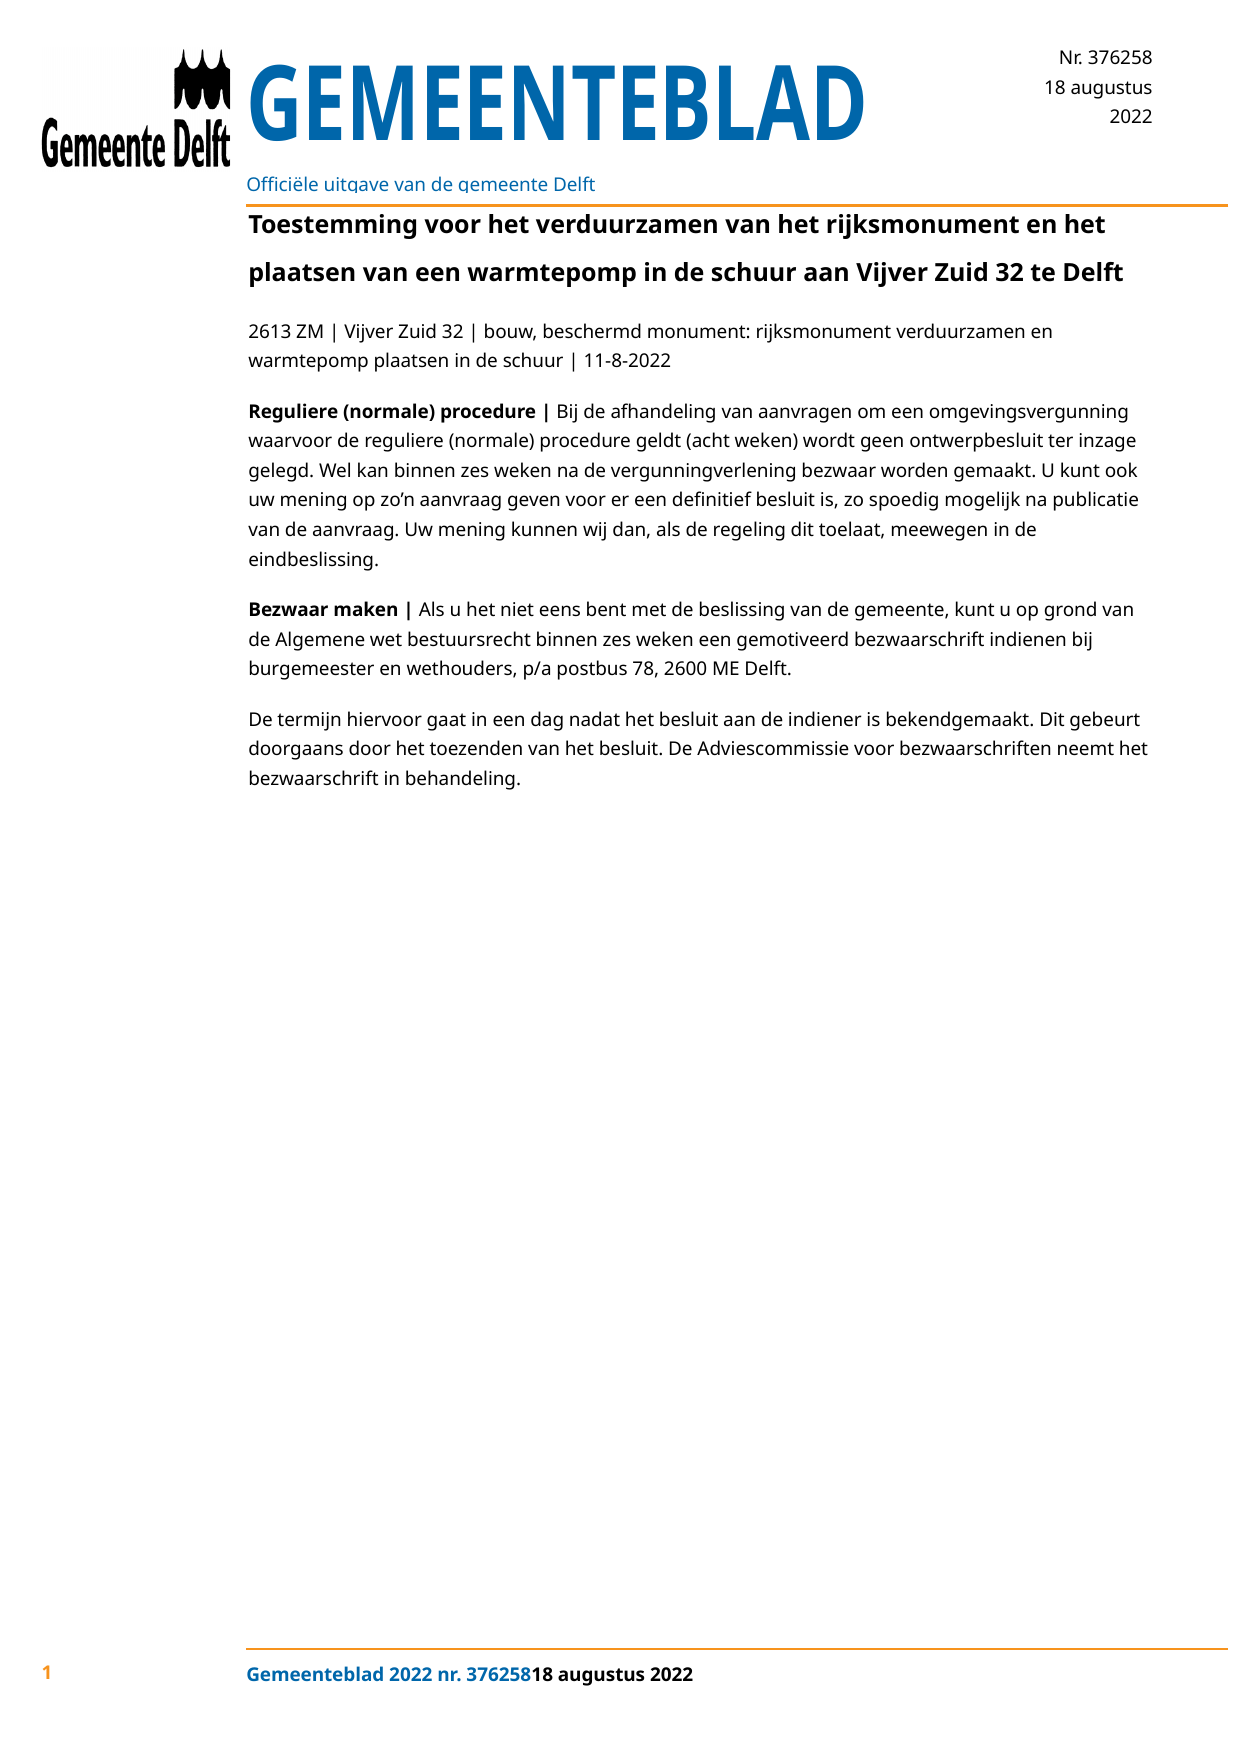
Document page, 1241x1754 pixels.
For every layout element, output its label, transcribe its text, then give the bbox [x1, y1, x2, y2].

text Reguliere (normale) procedure | Bij de afhandeling van aanvragen om een omgevingsvergunning waarvoor de reguliere (normale) procedure geldt (acht weken) wordt geen ontwerpbesluit ter inzage gelegd. Wel kan binnen zes weken na de vergunningverlening bezwaar worden gemaakt. U kunt ook uw mening op zo’n aanvraag geven voor er een definitief besluit is, zo spoedig mogelijk na publicatie van de aanvraag. Uw mening kunnen wij dan, als de regeling dit toelaat, meewegen in de eindbeslissing. [248, 398, 1152, 572]
text Bezwaar maken | Als u het niet eens bent met de beslissing van de gemeente, kunt u op grond van de Algemene wet bestuursrecht binnen zes weken een gemotiveerd bezwaarschrift indienen bij burgemeester en wethouders, p/a postbus 78, 2600 ME Delft. [248, 596, 1152, 681]
picture [41, 47, 231, 172]
text 2613 ZM | Vijver Zuid 32 | bouw, beschermd monument: rijksmonument verduurzamen en warmtepomp plaatsen in de schuur | 11-8-2022 [248, 318, 1152, 373]
text De termijn hiervoor gaat in een dag nadat het besluit aan de indiener is bekendgemaakt. Dit gebeurt doorgaans door het toezenden van het besluit. De Adviescommissie voor bezwaarschriften neemt het bezwaarschrift in behandeling. [248, 706, 1152, 791]
text Toestemming voor het verduurzamen van het rijksmonument en het plaatsen van een warmtepomp in de schuur aan Vijver Zuid 32 te Delft [248, 207, 1152, 288]
